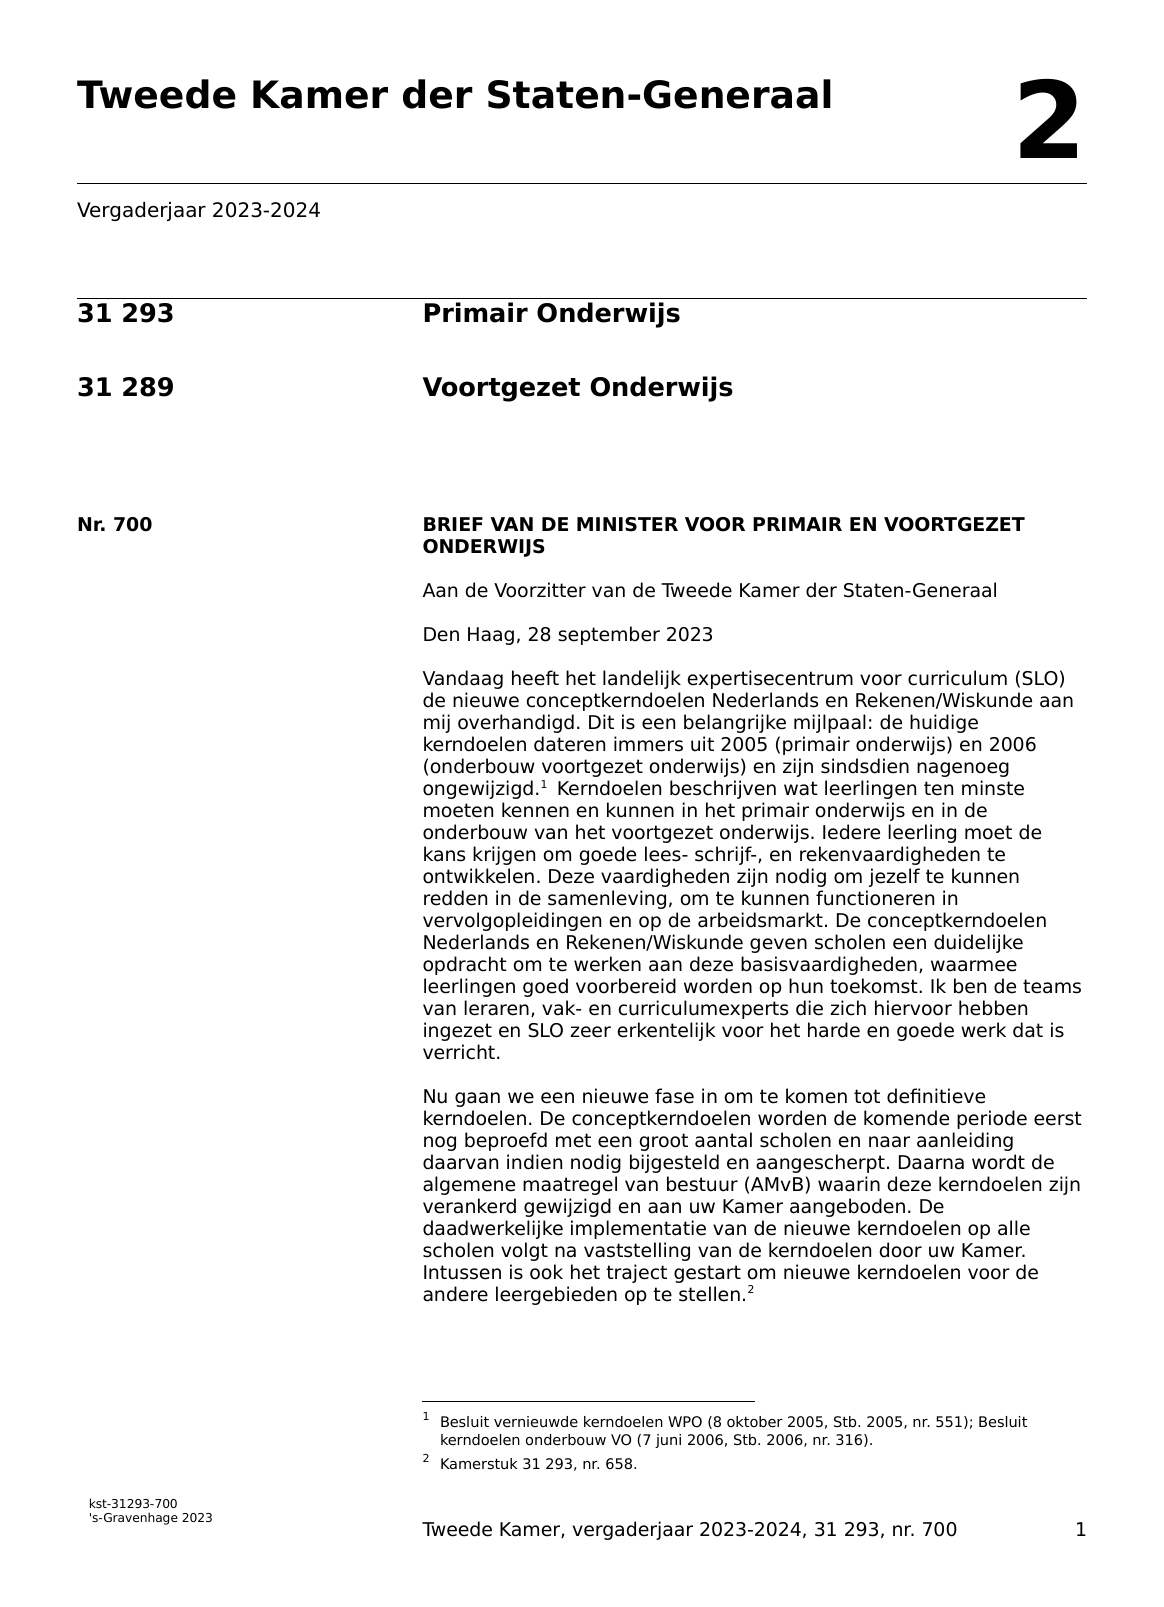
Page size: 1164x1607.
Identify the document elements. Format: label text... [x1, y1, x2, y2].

table_cell Vergaderjaar 2023-2024 [77, 184, 1087, 298]
text Kamerstuk 31 293, nr. 658. [422, 1452, 1087, 1474]
text Nu gaan we een nieuwe fase in om te komen tot definitieve kerndoelen. De conceptkerndoelen worden de komende periode eerst nog beproefd met een groot aantal scholen en naar aanleiding daarvan indien nodig bijgesteld en aangescherpt. Daarna wordt de algemene maatregel van bestuur (AMvB) waarin deze kerndoelen zijn verankerd gewijzigd en aan uw Kamer aangeboden. De daadwerkelijke implementatie van de nieuwe kerndoelen op alle scholen volgt na vaststelling van de kerndoelen door uw Kamer. Intussen is ook het traject gestart om nieuwe kerndoelen voor de andere leergebieden op te stellen. [422, 1086, 1087, 1306]
table_header Tweede Kamer der Staten-Generaal [77, 59, 886, 183]
text Den Haag, 28 september 2023 [422, 624, 1087, 646]
subtitle 31 293 Primair Onderwijs [77, 299, 1087, 329]
text Vandaag heeft het landelijk expertisecentrum voor curriculum (SLO) de nieuwe conceptkerndoelen Nederlands en Rekenen/Wiskunde aan mij overhandigd. Dit is een belangrijke mijlpaal: de huidige kerndoelen dateren immers uit 2005 (primair onderwijs) en 2006 (onderbouw voortgezet onderwijs) en zijn sindsdien nagenoeg ongewijzigd. Kerndoelen beschrijven wat leerlingen ten minste moeten kennen en kunnen in het primair onderwijs en in de onderbouw van het voortgezet onderwijs. Iedere leerling moet de kans krijgen om goede lees- schrijf-, en rekenvaardigheden te ontwikkelen. Deze vaardigheden zijn nodig om jezelf te kunnen redden in de samenleving, om te kunnen functioneren in vervolgopleidingen en op de arbeidsmarkt. De conceptkerndoelen Nederlands en Rekenen/Wiskunde geven scholen een duidelijke opdracht om te werken aan deze basisvaardigheden, waarmee leerlingen goed voorbereid worden op hun toekomst. Ik ben de teams van leraren, vak- en curriculumexperts die zich hiervoor hebben ingezet en SLO zeer erkentelijk voor het harde en goede werk dat is verricht. [422, 668, 1087, 1064]
table_header 2 [886, 59, 1087, 183]
subtitle Nr. 700 BRIEF VAN DE MINISTER VOOR PRIMAIR EN VOORTGEZET ONDERWIJS [77, 514, 1087, 558]
text Besluit vernieuwde kerndoelen WPO (8 oktober 2005, Stb. 2005, nr. 551); Besluit kerndoelen onderbouw VO (7 juni 2006, Stb. 2006, nr. 316). [422, 1410, 1087, 1449]
text 's-Gravenhage 2023 [88, 1511, 323, 1525]
text kst-31293-700 [88, 1497, 323, 1511]
text Aan de Voorzitter van de Tweede Kamer der Staten-Generaal [422, 580, 1087, 602]
subtitle 31 289 Voortgezet Onderwijs [77, 373, 1087, 403]
